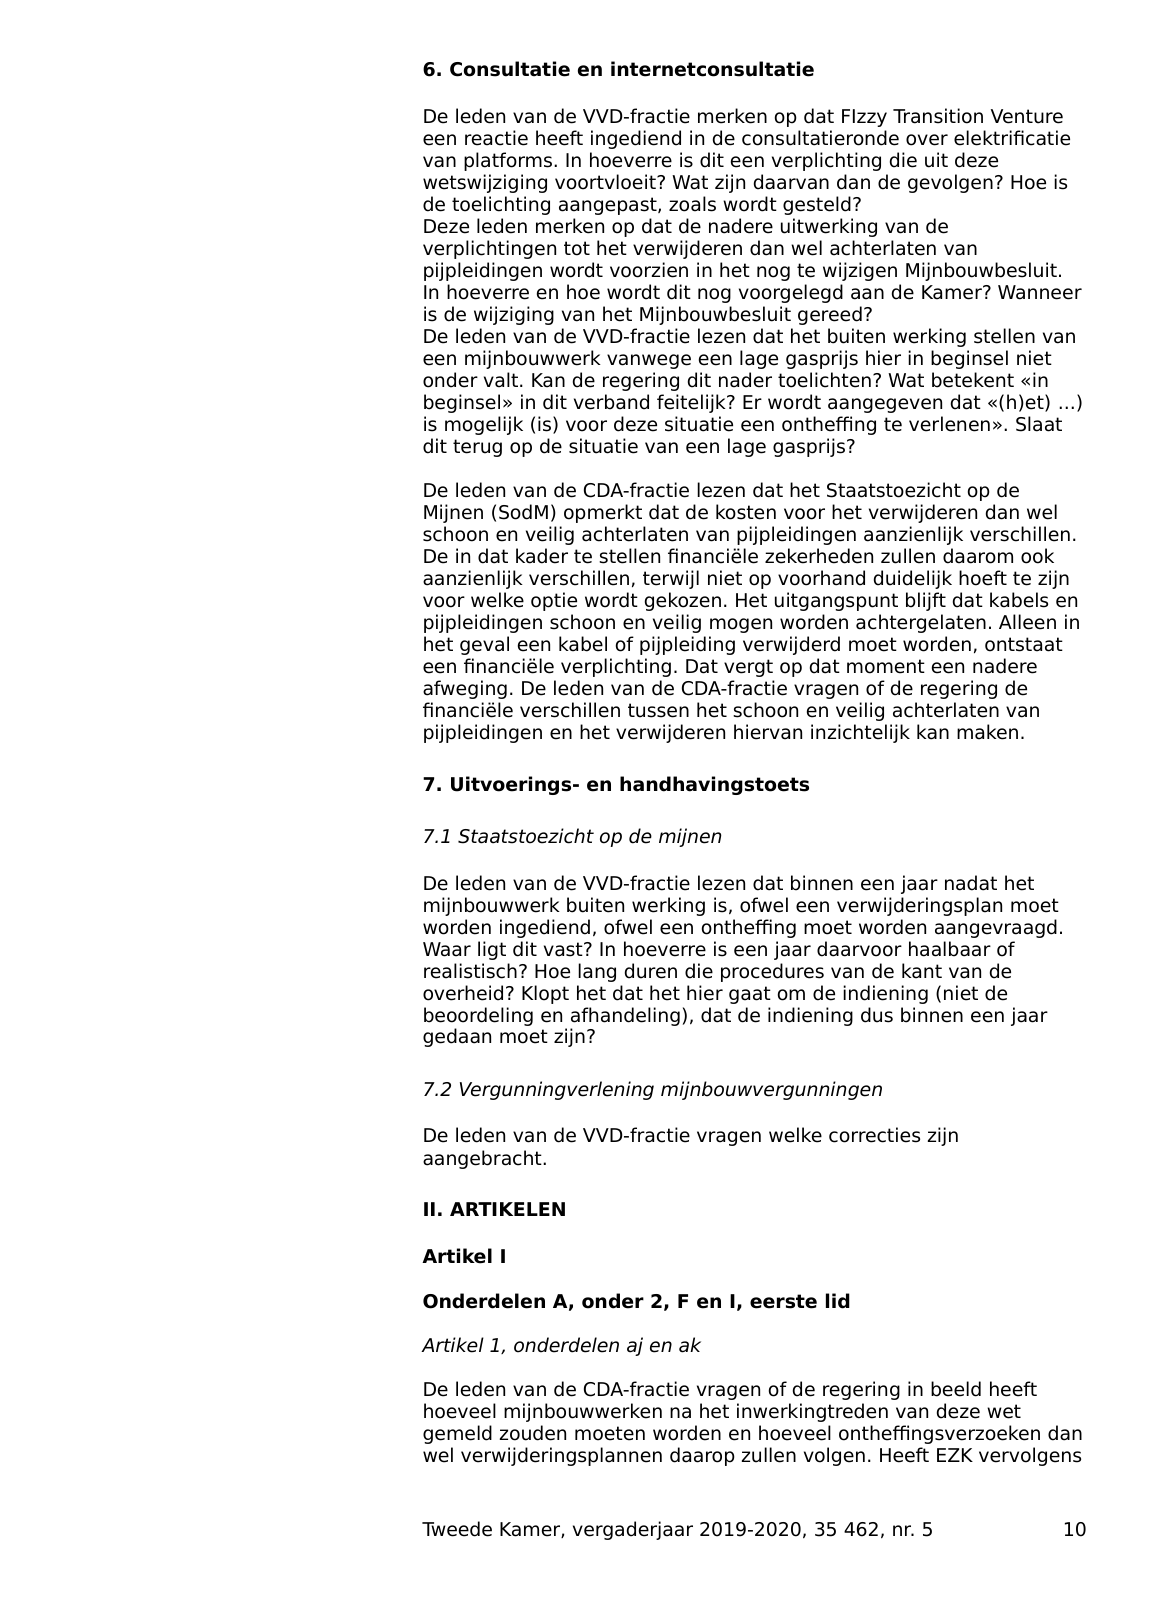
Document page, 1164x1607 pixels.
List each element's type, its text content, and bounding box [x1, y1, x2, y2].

subtitle Artikel I [422, 1246, 1087, 1268]
subtitle 6. Consultatie en internetconsultatie [422, 59, 1087, 81]
text De leden van de VVD-fractie lezen dat het buiten werking stellen van een mijnbouwwerk vanwege een lage gasprijs hier in beginsel niet onder valt. Kan de regering dit nader toelichten? Wat betekent «in beginsel» in dit verband feitelijk? Er wordt aangegeven dat «(h)et) ...) is mogelijk (is) voor deze situatie een ontheffing te verlenen». Slaat dit terug op de situatie van een lage gasprijs? [422, 326, 1087, 458]
subtitle 7. Uitvoerings- en handhavingstoets [422, 774, 1087, 796]
subtitle Onderdelen A, onder 2, F en I, eerste lid [422, 1291, 1087, 1312]
subtitle 7.1 Staatstoezicht op de mijnen [422, 826, 1087, 848]
subtitle II. ARTIKELEN [422, 1199, 1087, 1221]
text De leden van de VVD-fractie vragen welke correcties zijn aangebracht. [422, 1125, 1087, 1169]
text De leden van de CDA-fractie vragen of de regering in beeld heeft hoeveel mijnbouwwerken na het inwerkingtreden van deze wet gemeld zouden moeten worden en hoeveel ontheffingsverzoeken dan wel verwijderingsplannen daarop zullen volgen. Heeft EZK vervolgens [422, 1379, 1087, 1467]
text Deze leden merken op dat de nadere uitwerking van de verplichtingen tot het verwijderen dan wel achterlaten van pijpleidingen wordt voorzien in het nog te wijzigen Mijnbouwbesluit. In hoeverre en hoe wordt dit nog voorgelegd aan de Kamer? Wanneer is de wijziging van het Mijnbouwbesluit gereed? [422, 216, 1087, 326]
text De leden van de VVD-fractie merken op dat FIzzy Transition Venture een reactie heeft ingediend in de consultatieronde over elektrificatie van platforms. In hoeverre is dit een verplichting die uit deze wetswijziging voortvloeit? Wat zijn daarvan dan de gevolgen? Hoe is de toelichting aangepast, zoals wordt gesteld? [422, 106, 1087, 216]
text De leden van de CDA-fractie lezen dat het Staatstoezicht op de Mijnen (SodM) opmerkt dat de kosten voor het verwijderen dan wel schoon en veilig achterlaten van pijpleidingen aanzienlijk verschillen. De in dat kader te stellen financiële zekerheden zullen daarom ook aanzienlijk verschillen, terwijl niet op voorhand duidelijk hoeft te zijn voor welke optie wordt gekozen. Het uitgangspunt blijft dat kabels en pijpleidingen schoon en veilig mogen worden achtergelaten. Alleen in het geval een kabel of pijpleiding verwijderd moet worden, ontstaat een financiële verplichting. Dat vergt op dat moment een nadere afweging. De leden van de CDA-fractie vragen of de regering de financiële verschillen tussen het schoon en veilig achterlaten van pijpleidingen en het verwijderen hiervan inzichtelijk kan maken. [422, 480, 1087, 744]
subtitle Artikel 1, onderdelen aj en ak [422, 1335, 1087, 1357]
text De leden van de VVD-fractie lezen dat binnen een jaar nadat het mijnbouwwerk buiten werking is, ofwel een verwijderingsplan moet worden ingediend, ofwel een ontheffing moet worden aangevraagd. Waar ligt dit vast? In hoeverre is een jaar daarvoor haalbaar of realistisch? Hoe lang duren die procedures van de kant van de overheid? Klopt het dat het hier gaat om de indiening (niet de beoordeling en afhandeling), dat de indiening dus binnen een jaar gedaan moet zijn? [422, 873, 1087, 1048]
subtitle 7.2 Vergunningverlening mijnbouwvergunningen [422, 1078, 1087, 1100]
